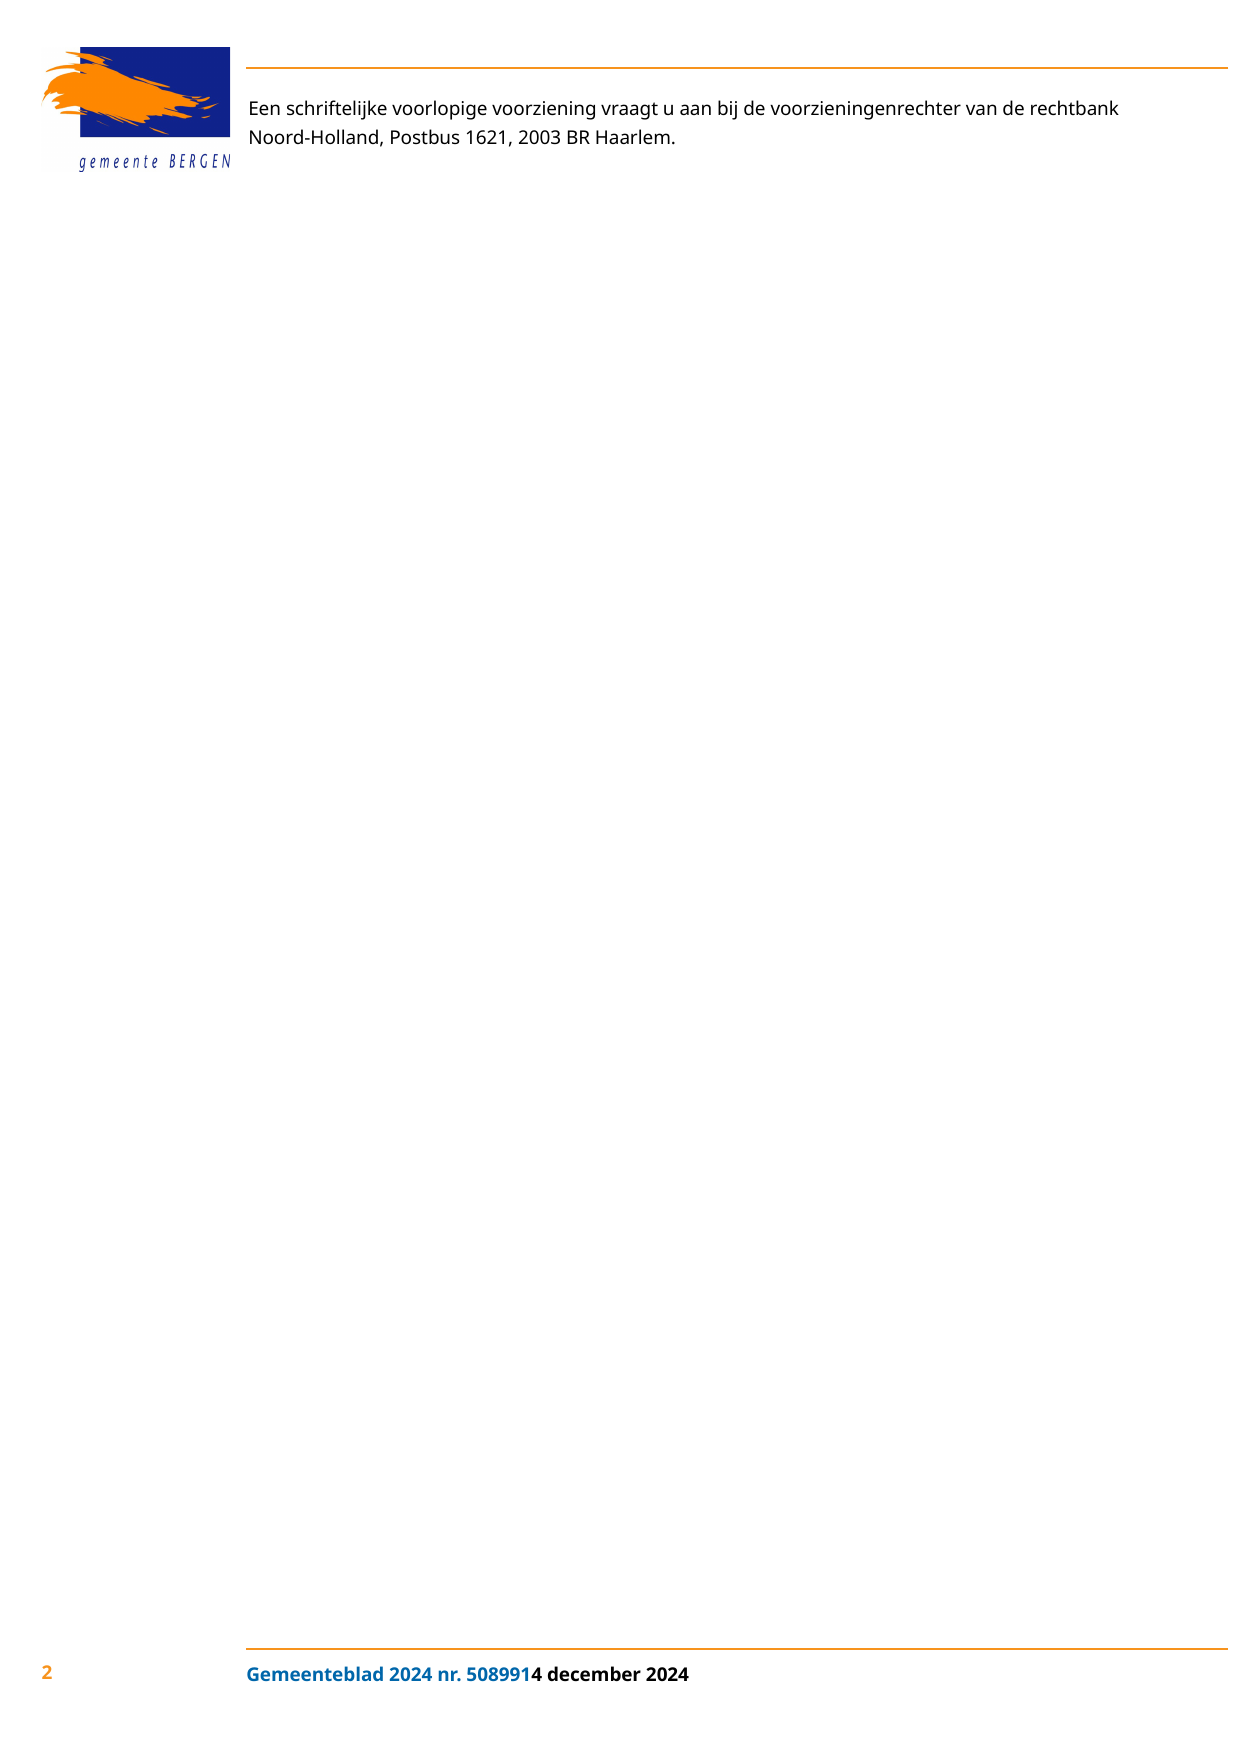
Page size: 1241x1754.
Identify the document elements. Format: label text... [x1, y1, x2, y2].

picture [41, 47, 231, 172]
text Een schriftelijke voorlopige voorziening vraagt u aan bij de voorzieningenrechter van de rechtbank Noord-Holland, Postbus 1621, 2003 BR Haarlem. [248, 95, 1152, 150]
